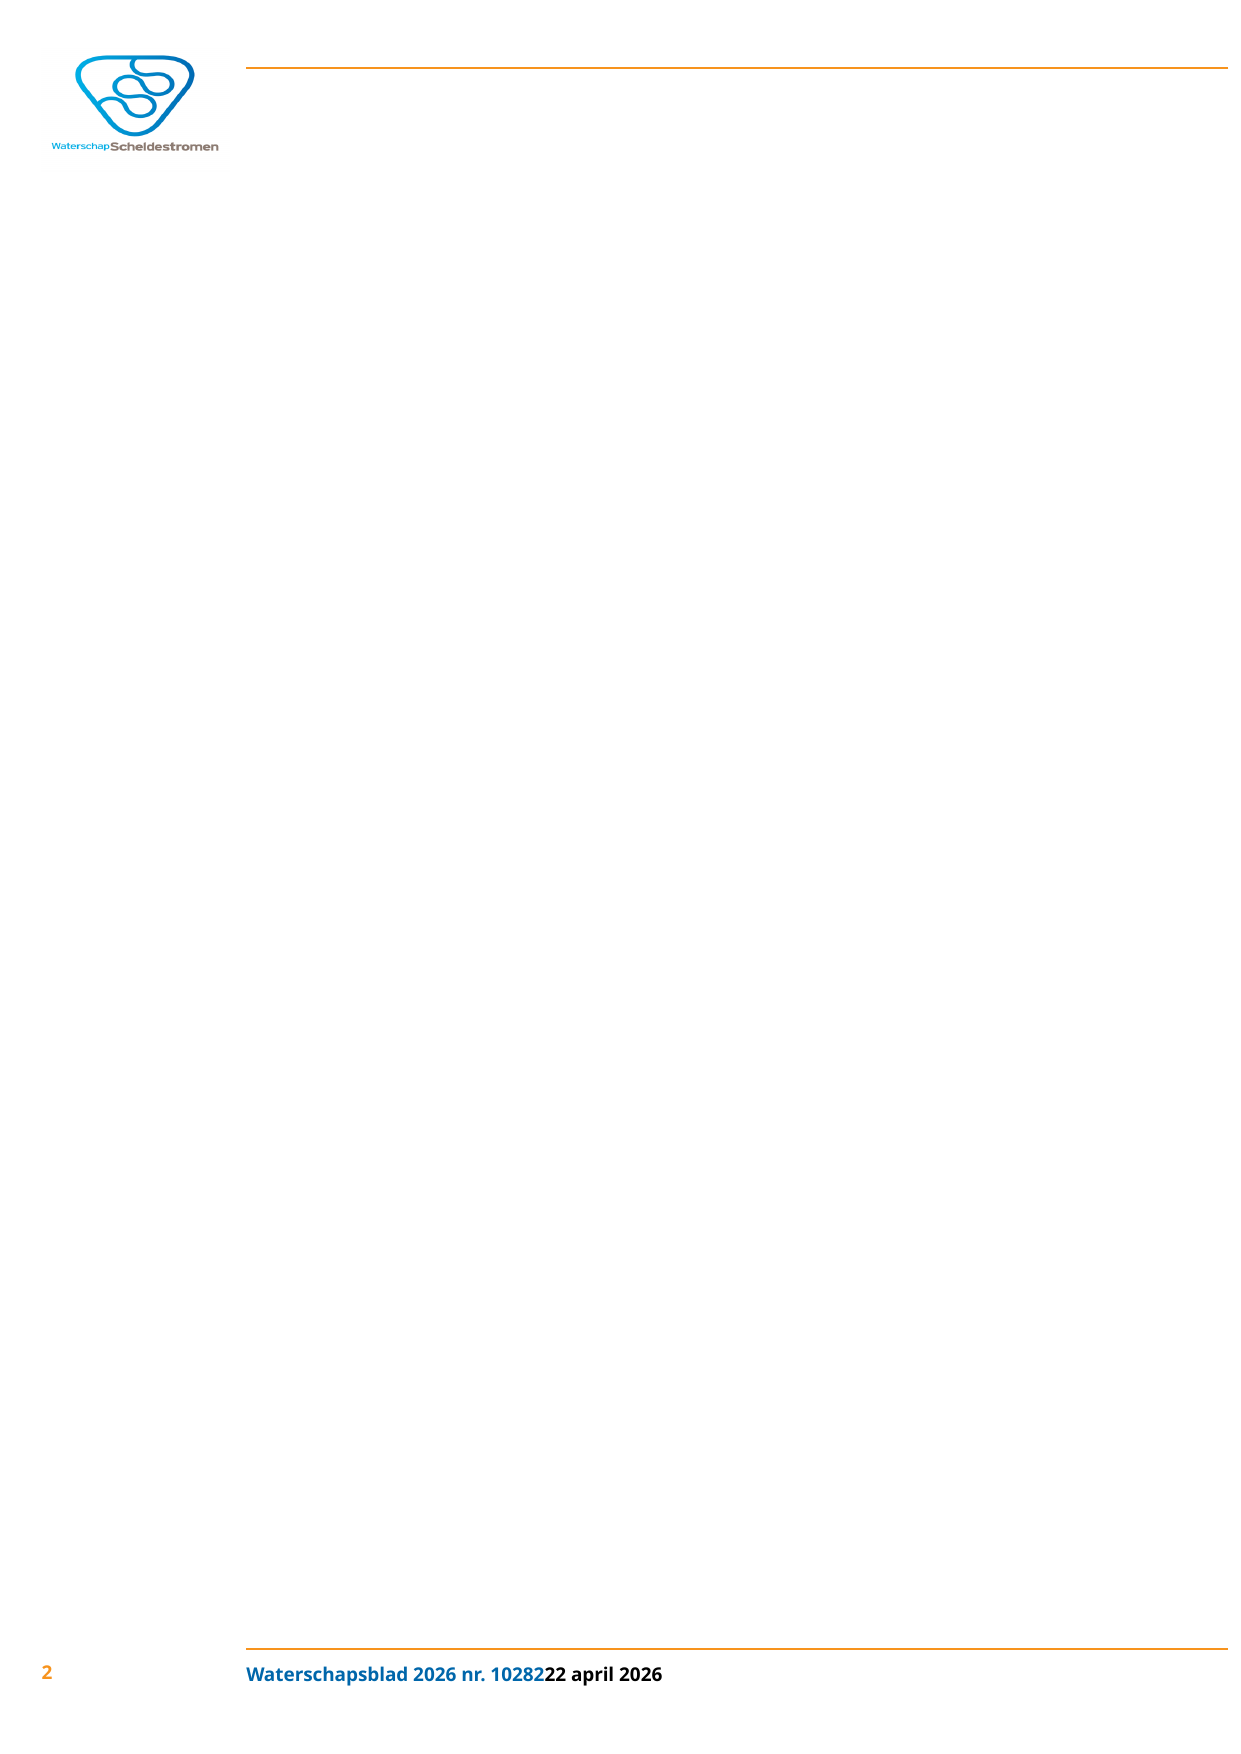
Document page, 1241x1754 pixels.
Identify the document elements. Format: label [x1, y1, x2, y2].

picture [41, 47, 231, 172]
